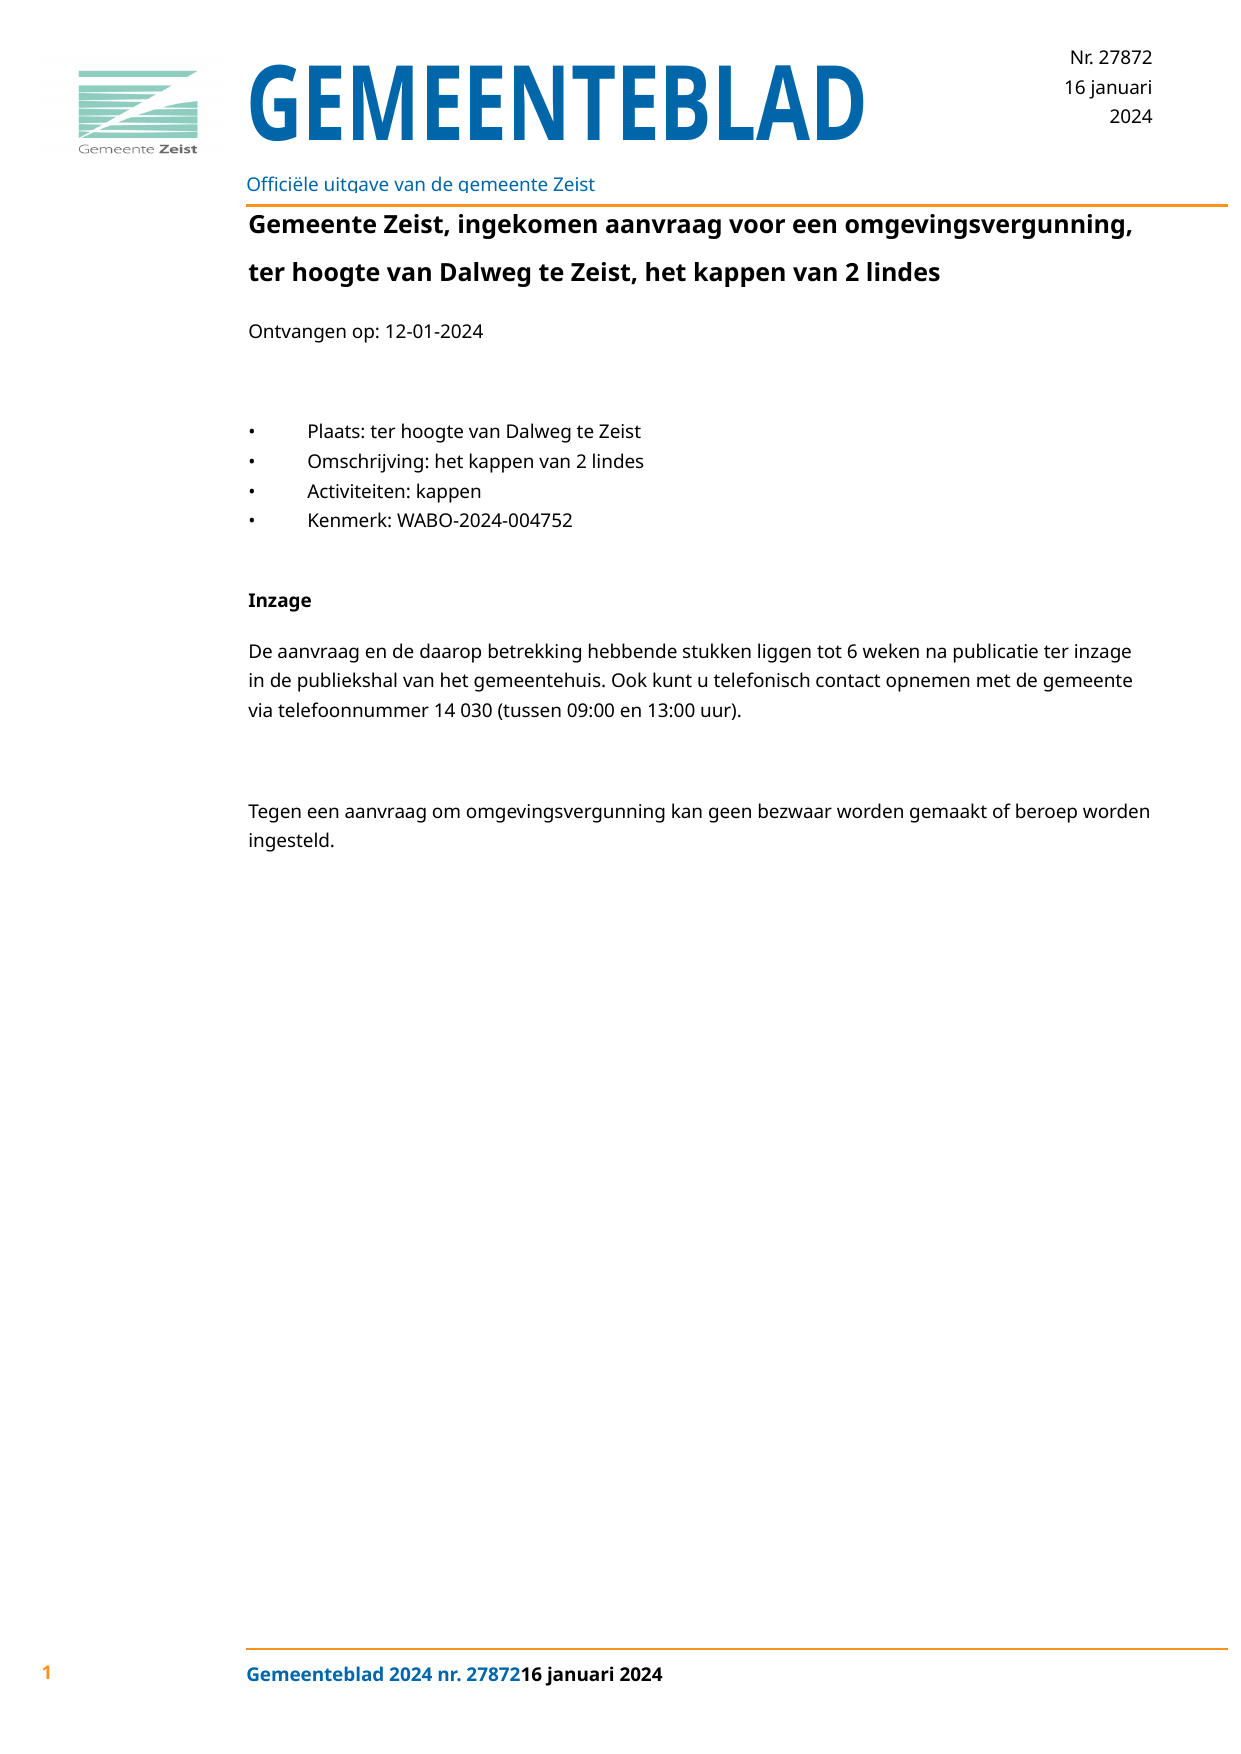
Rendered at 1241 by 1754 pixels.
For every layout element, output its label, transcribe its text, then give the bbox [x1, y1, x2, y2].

text Ontvangen op: 12-01-2024 [248, 318, 1152, 344]
text Gemeente Zeist, ingekomen aanvraag voor een omgevingsvergunning, ter hoogte van Dalweg te Zeist, het kappen van 2 lindes [248, 207, 1152, 288]
text Tegen een aanvraag om omgevingsvergunning kan geen bezwaar worden gemaakt of beroep worden ingesteld. [248, 798, 1152, 853]
list Plaats: ter hoogte van Dalweg te Zeist [248, 419, 1152, 444]
list Omschrijving: het kappen van 2 lindes [248, 448, 1152, 474]
text Inzage [248, 587, 1152, 613]
picture [41, 47, 231, 172]
text De aanvraag en de daarop betrekking hebbende stukken liggen tot 6 weken na publicatie ter inzage in de publiekshal van het gemeentehuis. Ook kunt u telefonisch contact opnemen met de gemeente via telefoonnummer 14 030 (tussen 09:00 en 13:00 uur). [248, 638, 1152, 723]
list Kenmerk: WABO-2024-004752 [248, 507, 1152, 533]
list Activiteiten: kappen [248, 478, 1152, 504]
